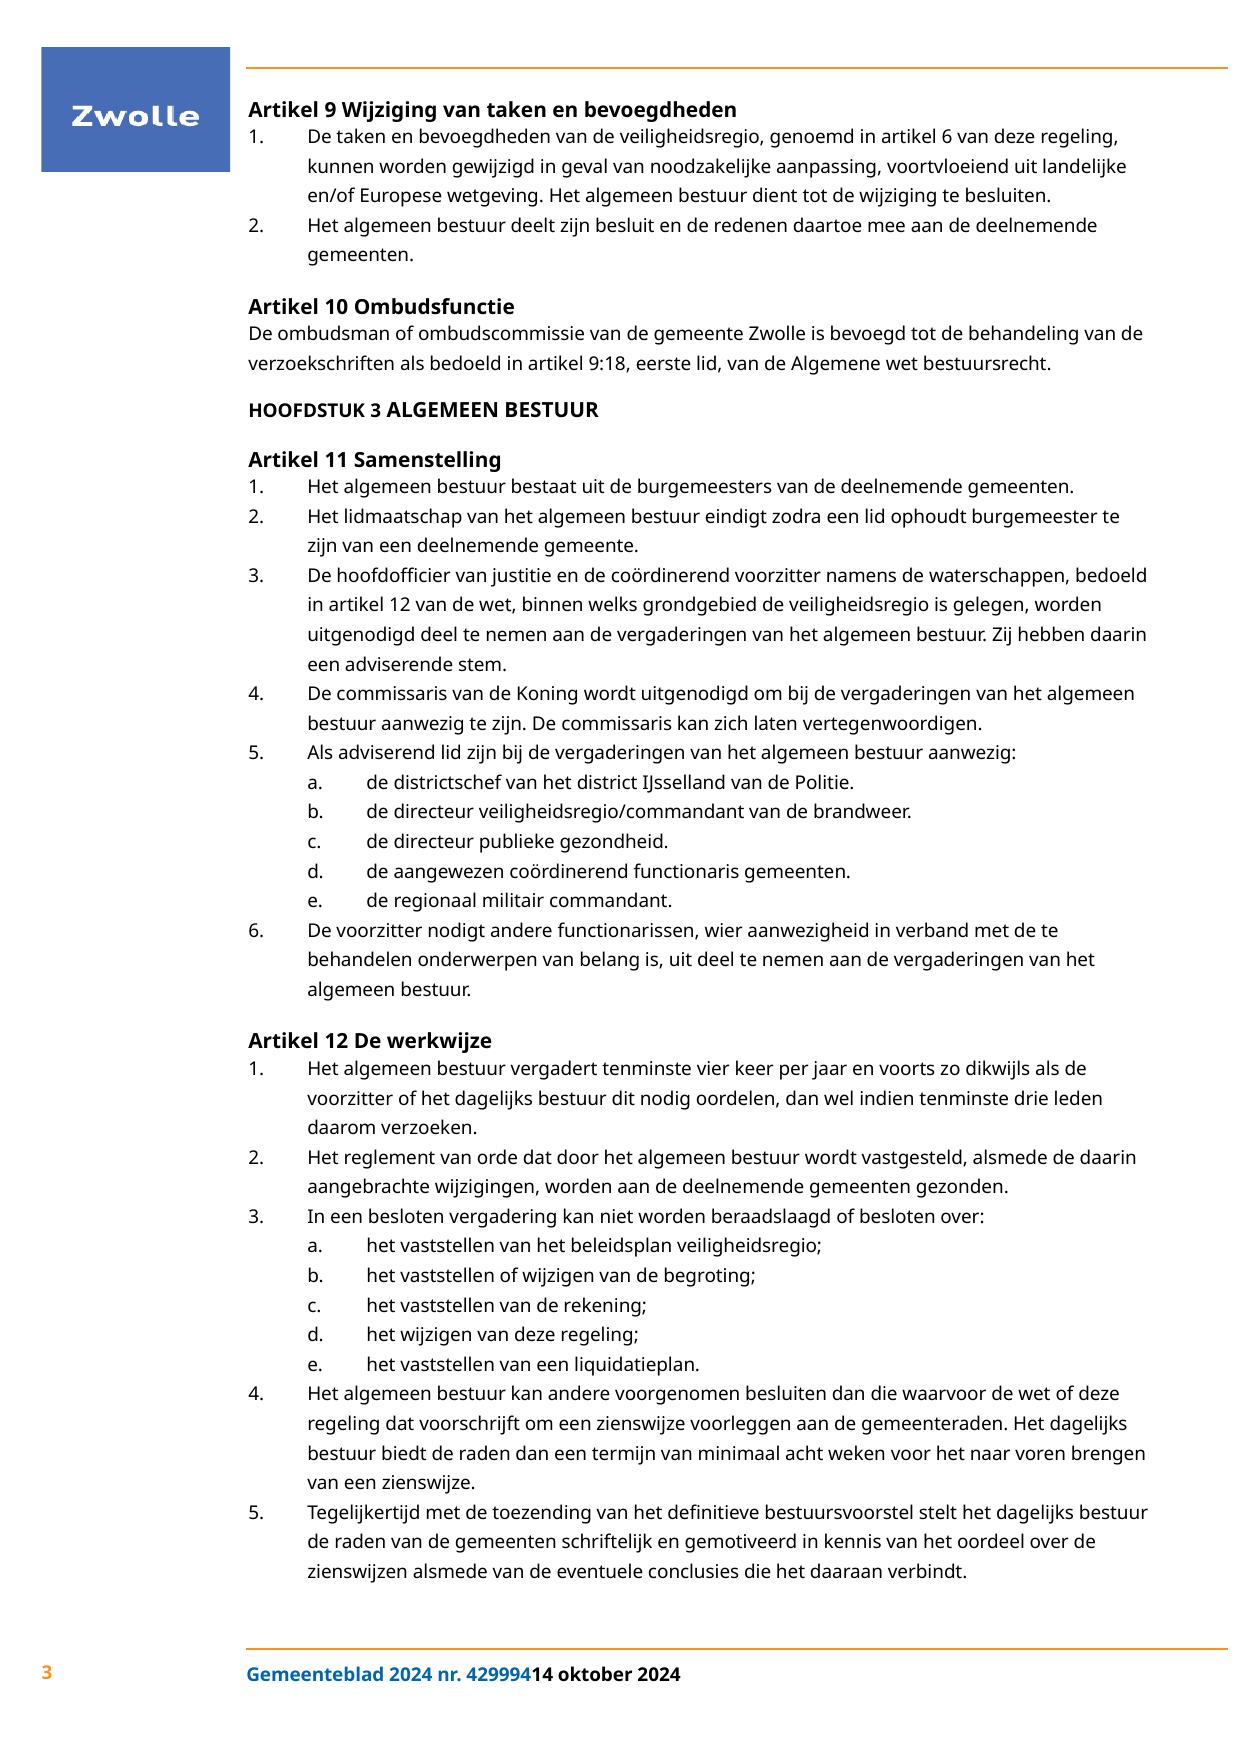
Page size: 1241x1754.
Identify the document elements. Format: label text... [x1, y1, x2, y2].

picture [41, 47, 231, 172]
list de directeur veiligheidsregio/commandant van de brandweer. [307, 799, 1152, 824]
list In een besloten vergadering kan niet worden beraadslaagd of besloten over: [248, 1203, 1152, 1229]
list het vaststellen van een liquidatieplan. [307, 1351, 1152, 1377]
list Het reglement van orde dat door het algemeen bestuur wordt vastgesteld, alsmede de daarin aangebrachte wijzigingen, worden aan de deelnemende gemeenten gezonden. [248, 1144, 1152, 1199]
list De voorzitter nodigt andere functionarissen, wier aanwezigheid in verband met de te behandelen onderwerpen van belang is, uit deel te nemen aan de vergaderingen van het algemeen bestuur. [248, 917, 1152, 1002]
list Het algemeen bestuur deelt zijn besluit en de redenen daartoe mee aan de deelnemende gemeenten. [248, 212, 1152, 267]
text Artikel 12 De werkwijze [248, 1027, 1152, 1055]
list het wijzigen van deze regeling; [307, 1321, 1152, 1347]
list het vaststellen van de rekening; [307, 1292, 1152, 1317]
list Het algemeen bestuur vergadert tenminste vier keer per jaar en voorts zo dikwijls als de voorzitter of het dagelijks bestuur dit nodig oordelen, dan wel indien tenminste drie leden daarom verzoeken. [248, 1055, 1152, 1140]
list Tegelijkertijd met de toezending van het definitieve bestuursvoorstel stelt het dagelijks bestuur de raden van de gemeenten schriftelijk en gemotiveerd in kennis van het oordeel over de zienswijzen alsmede van de eventuele conclusies die het daaraan verbindt. [248, 1499, 1152, 1584]
text Artikel 11 Samenstelling [248, 445, 1152, 473]
list de districtschef van het district IJsselland van de Politie. [307, 769, 1152, 795]
list de directeur publieke gezondheid. [307, 828, 1152, 854]
list het vaststellen of wijzigen van de begroting; [307, 1262, 1152, 1288]
list het vaststellen van het beleidsplan veiligheidsregio; [307, 1233, 1152, 1258]
text Artikel 10 Ombudsfunctie [248, 292, 1152, 320]
list de aangewezen coördinerend functionaris gemeenten. [307, 858, 1152, 884]
text De ombudsman of ombudscommissie van de gemeente Zwolle is bevoegd tot de behandeling van de verzoekschriften als bedoeld in artikel 9:18, eerste lid, van de Algemene wet bestuursrecht. [248, 320, 1152, 376]
list De hoofdofficier van justitie en de coördinerend voorzitter namens de waterschappen, bedoeld in artikel 12 van de wet, binnen welks grondgebied de veiligheidsregio is gelegen, worden uitgenodigd deel te nemen aan de vergaderingen van het algemeen bestuur. Zij hebben daarin een adviserende stem. [248, 562, 1152, 677]
list De commissaris van de Koning wordt uitgenodigd om bij de vergaderingen van het algemeen bestuur aanwezig te zijn. De commissaris kan zich laten vertegenwoordigen. [248, 680, 1152, 736]
list Het lidmaatschap van het algemeen bestuur eindigt zodra een lid ophoudt burgemeester te zijn van een deelnemende gemeente. [248, 503, 1152, 558]
text Artikel 9 Wijziging van taken en bevoegdheden [248, 95, 1152, 123]
list Het algemeen bestuur kan andere voorgenomen besluiten dan die waarvoor de wet of deze regeling dat voorschrijft om een zienswijze voorleggen aan de gemeenteraden. Het dagelijks bestuur biedt de raden dan een termijn van minimaal acht weken voor het naar voren brengen van een zienswijze. [248, 1381, 1152, 1495]
list Het algemeen bestuur bestaat uit de burgemeesters van de deelnemende gemeenten. [248, 473, 1152, 499]
list de regionaal militair commandant. [307, 887, 1152, 913]
text HOOFDSTUK 3 ALGEMEEN BESTUUR [248, 396, 1152, 424]
list De taken en bevoegdheden van de veiligheidsregio, genoemd in artikel 6 van deze regeling, kunnen worden gewijzigd in geval van noodzakelijke aanpassing, voortvloeiend uit landelijke en/of Europese wetgeving. Het algemeen bestuur dient tot de wijziging te besluiten. [248, 123, 1152, 208]
list Als adviserend lid zijn bij de vergaderingen van het algemeen bestuur aanwezig: [248, 739, 1152, 765]
